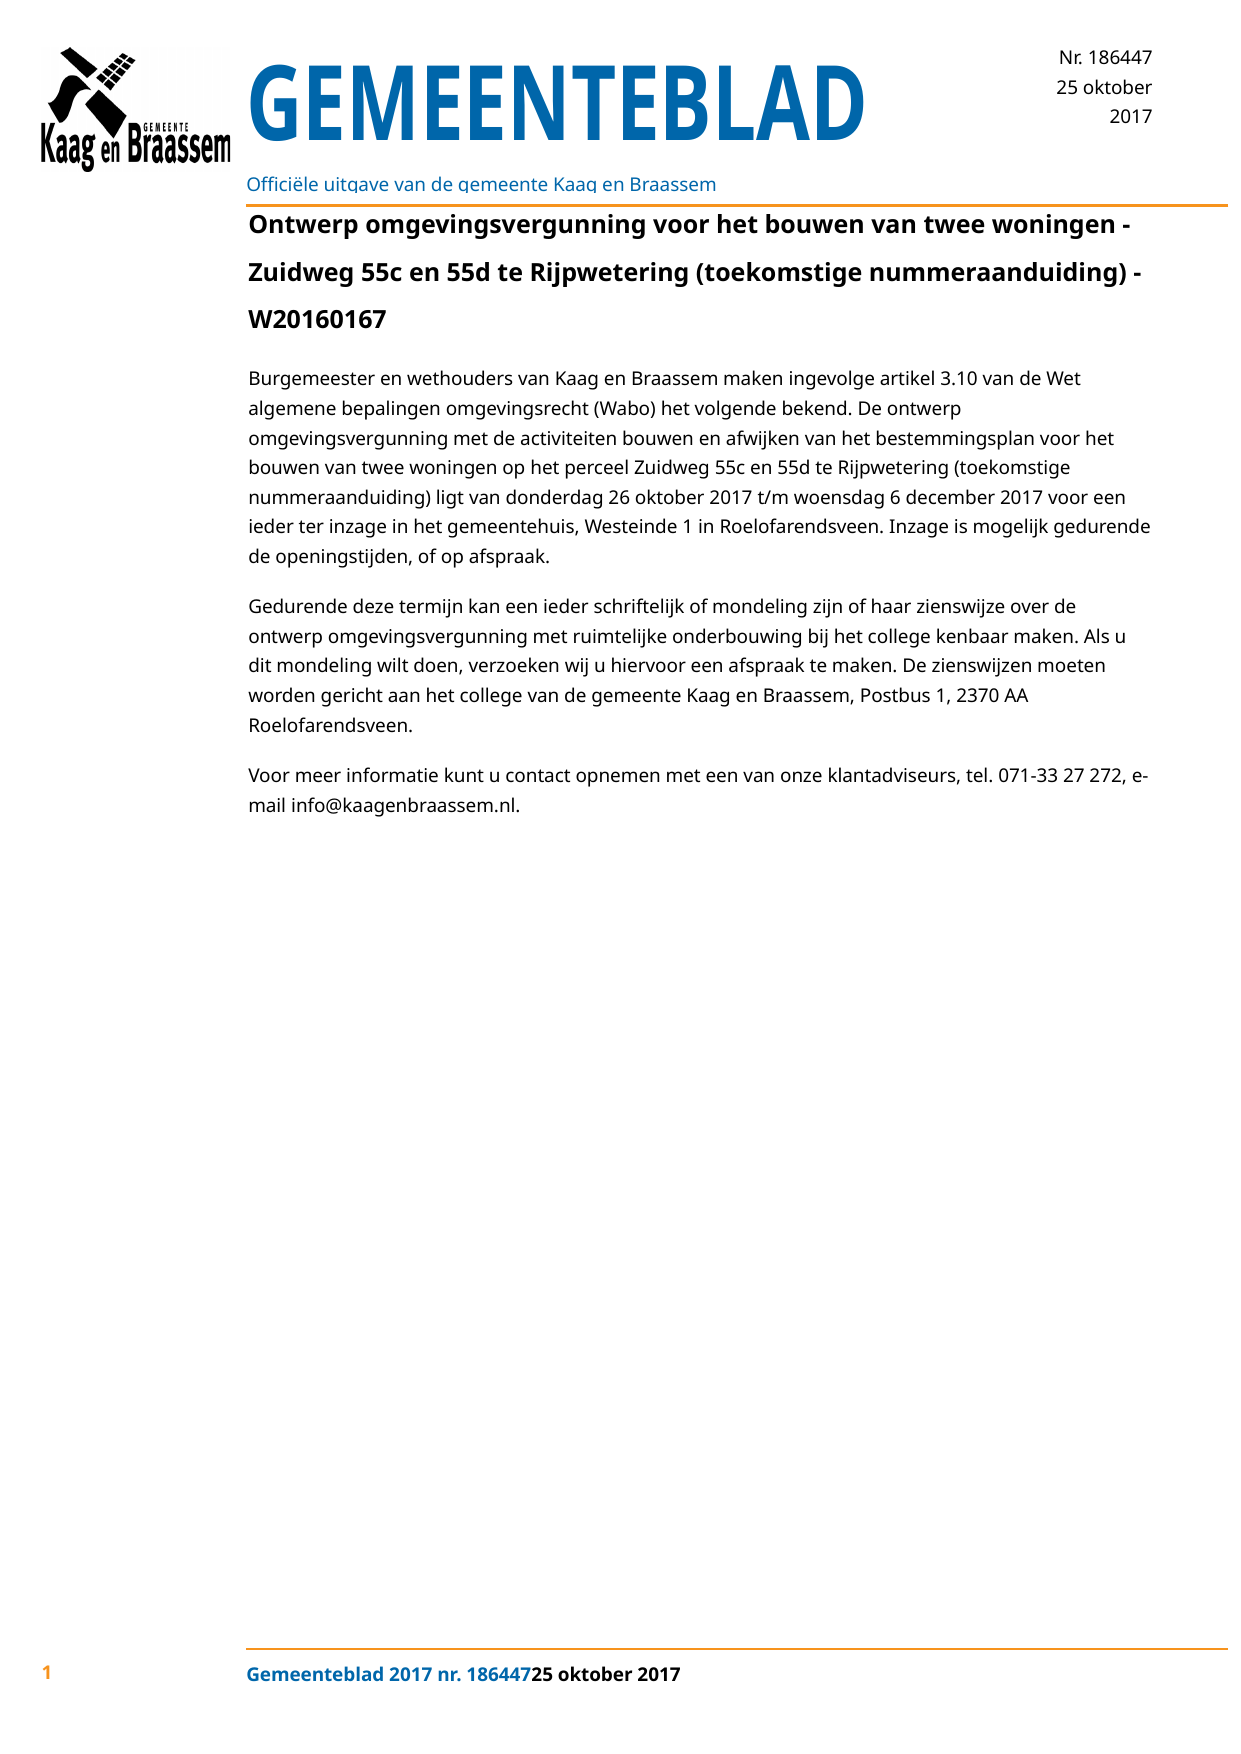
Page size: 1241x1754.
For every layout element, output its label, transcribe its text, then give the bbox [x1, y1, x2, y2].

text Voor meer informatie kunt u contact opnemen met een van onze klantadviseurs, tel. 071-33 27 272, e-mail info@kaagenbraassem.nl. [248, 762, 1152, 817]
text Ontwerp omgevingsvergunning voor het bouwen van twee woningen - Zuidweg 55c en 55d te Rijpwetering (toekomstige nummeraanduiding) - W20160167 [248, 207, 1152, 336]
text Gedurende deze termijn kan een ieder schriftelijk of mondeling zijn of haar zienswijze over de ontwerp omgevingsvergunning met ruimtelijke onderbouwing bij het college kenbaar maken. Als u dit mondeling wilt doen, verzoeken wij u hiervoor een afspraak te maken. De zienswijzen moeten worden gericht aan het college van de gemeente Kaag en Braassem, Postbus 1, 2370 AA Roelofarendsveen. [248, 593, 1152, 737]
text Burgemeester en wethouders van Kaag en Braassem maken ingevolge artikel 3.10 van de Wet algemene bepalingen omgevingsrecht (Wabo) het volgende bekend. De ontwerp omgevingsvergunning met de activiteiten bouwen en afwijken van het bestemmingsplan voor het bouwen van twee woningen op het perceel Zuidweg 55c en 55d te Rijpwetering (toekomstige nummeraanduiding) ligt van donderdag 26 oktober 2017 t/m woensdag 6 december 2017 voor een ieder ter inzage in het gemeentehuis, Westeinde 1 in Roelofarendsveen. Inzage is mogelijk gedurende de openingstijden, of op afspraak. [248, 366, 1152, 569]
picture [41, 47, 231, 172]
